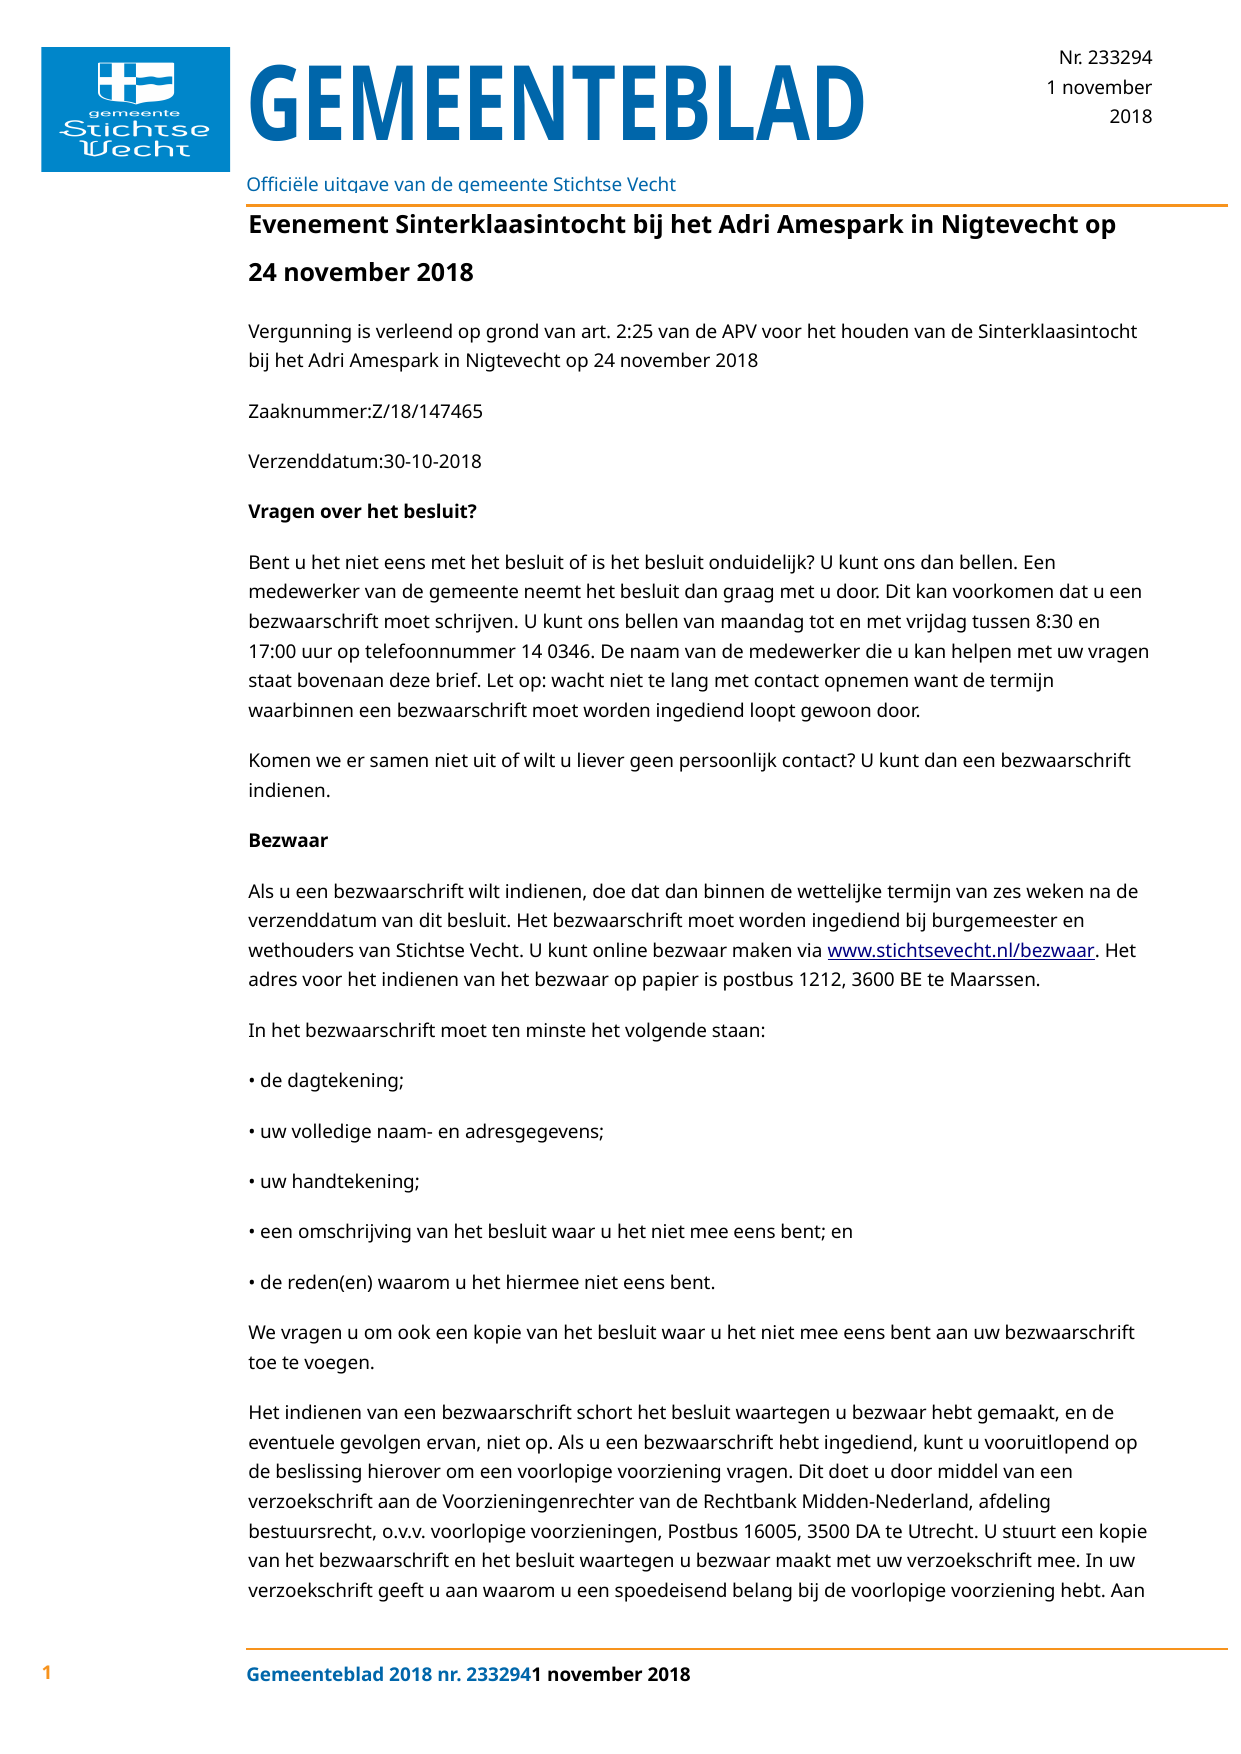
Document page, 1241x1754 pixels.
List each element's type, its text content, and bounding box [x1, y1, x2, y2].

text Als u een bezwaarschrift wilt indienen, doe dat dan binnen de wettelijke termijn van zes weken na de verzenddatum van dit besluit. Het bezwaarschrift moet worden ingediend bij burgemeester en wethouders van Stichtse Vecht. U kunt online bezwaar maken via www.stichtsevecht.nl/bezwaar. Het adres voor het indienen van het bezwaar op papier is postbus 1212, 3600 BE te Maarssen. [248, 878, 1152, 992]
text • de reden(en) waarom u het hiermee niet eens bent. [248, 1269, 1152, 1295]
text • een omschrijving van het besluit waar u het niet mee eens bent; en [248, 1219, 1152, 1244]
text Verzenddatum:30-10-2018 [248, 448, 1152, 474]
text Vragen over het besluit? [248, 499, 1152, 524]
text We vragen u om ook een kopie van het besluit waar u het niet mee eens bent aan uw bezwaarschrift toe te voegen. [248, 1319, 1152, 1375]
picture [99, 63, 135, 101]
text • uw volledige naam- en adresgegevens; [248, 1118, 1152, 1144]
text Bezwaar [248, 827, 1152, 853]
text Bent u het niet eens met het besluit of is het besluit onduidelijk? U kunt ons dan bellen. Een medewerker van de gemeente neemt het besluit dan graag met u door. Dit kan voorkomen dat u een bezwaarschrift moet schrijven. U kunt ons bellen van maandag tot en met vrijdag tussen 8:30 en 17:00 uur op telefoonnummer 14 0346. De naam van de medewerker die u kan helpen met uw vragen staat bovenaan deze brief. Let op: wacht niet te lang met contact opnemen want de termijn waarbinnen een bezwaarschrift moet worden ingediend loopt gewoon door. [248, 549, 1152, 723]
text • uw handtekening; [248, 1168, 1152, 1194]
text • de dagtekening; [248, 1067, 1152, 1093]
text Vergunning is verleend op grond van art. 2:25 van de APV voor het houden van de Sinterklaasintocht bij het Adri Amespark in Nigtevecht op 24 november 2018 [248, 318, 1152, 373]
text Komen we er samen niet uit of wilt u liever geen persoonlijk contact? U kunt dan een bezwaarschrift indienen. [248, 747, 1152, 803]
text In het bezwaarschrift moet ten minste het volgende staan: [248, 1017, 1152, 1043]
text Zaaknummer:Z/18/147465 [248, 398, 1152, 424]
picture [137, 63, 174, 103]
text Het indienen van een bezwaarschrift schort het besluit waartegen u bezwaar hebt gemaakt, en de eventuele gevolgen ervan, niet op. Als u een bezwaarschrift hebt ingediend, kunt u vooruitlopend op de beslissing hierover om een voorlopige voorziening vragen. Dit doet u door middel van een verzoekschrift aan de Voorzieningenrechter van de Rechtbank Midden-Nederland, afdeling bestuursrecht, o.v.v. voorlopige voorzieningen, Postbus 16005, 3500 DA te Utrecht. U stuurt een kopie van het bezwaarschrift en het besluit waartegen u bezwaar maakt met uw verzoekschrift mee. In uw verzoekschrift geeft u aan waarom u een spoedeisend belang bij de voorlopige voorziening hebt. Aan [248, 1399, 1152, 1603]
text Evenement Sinterklaasintocht bij het Adri Amespark in Nigtevecht op 24 november 2018 [248, 207, 1152, 288]
